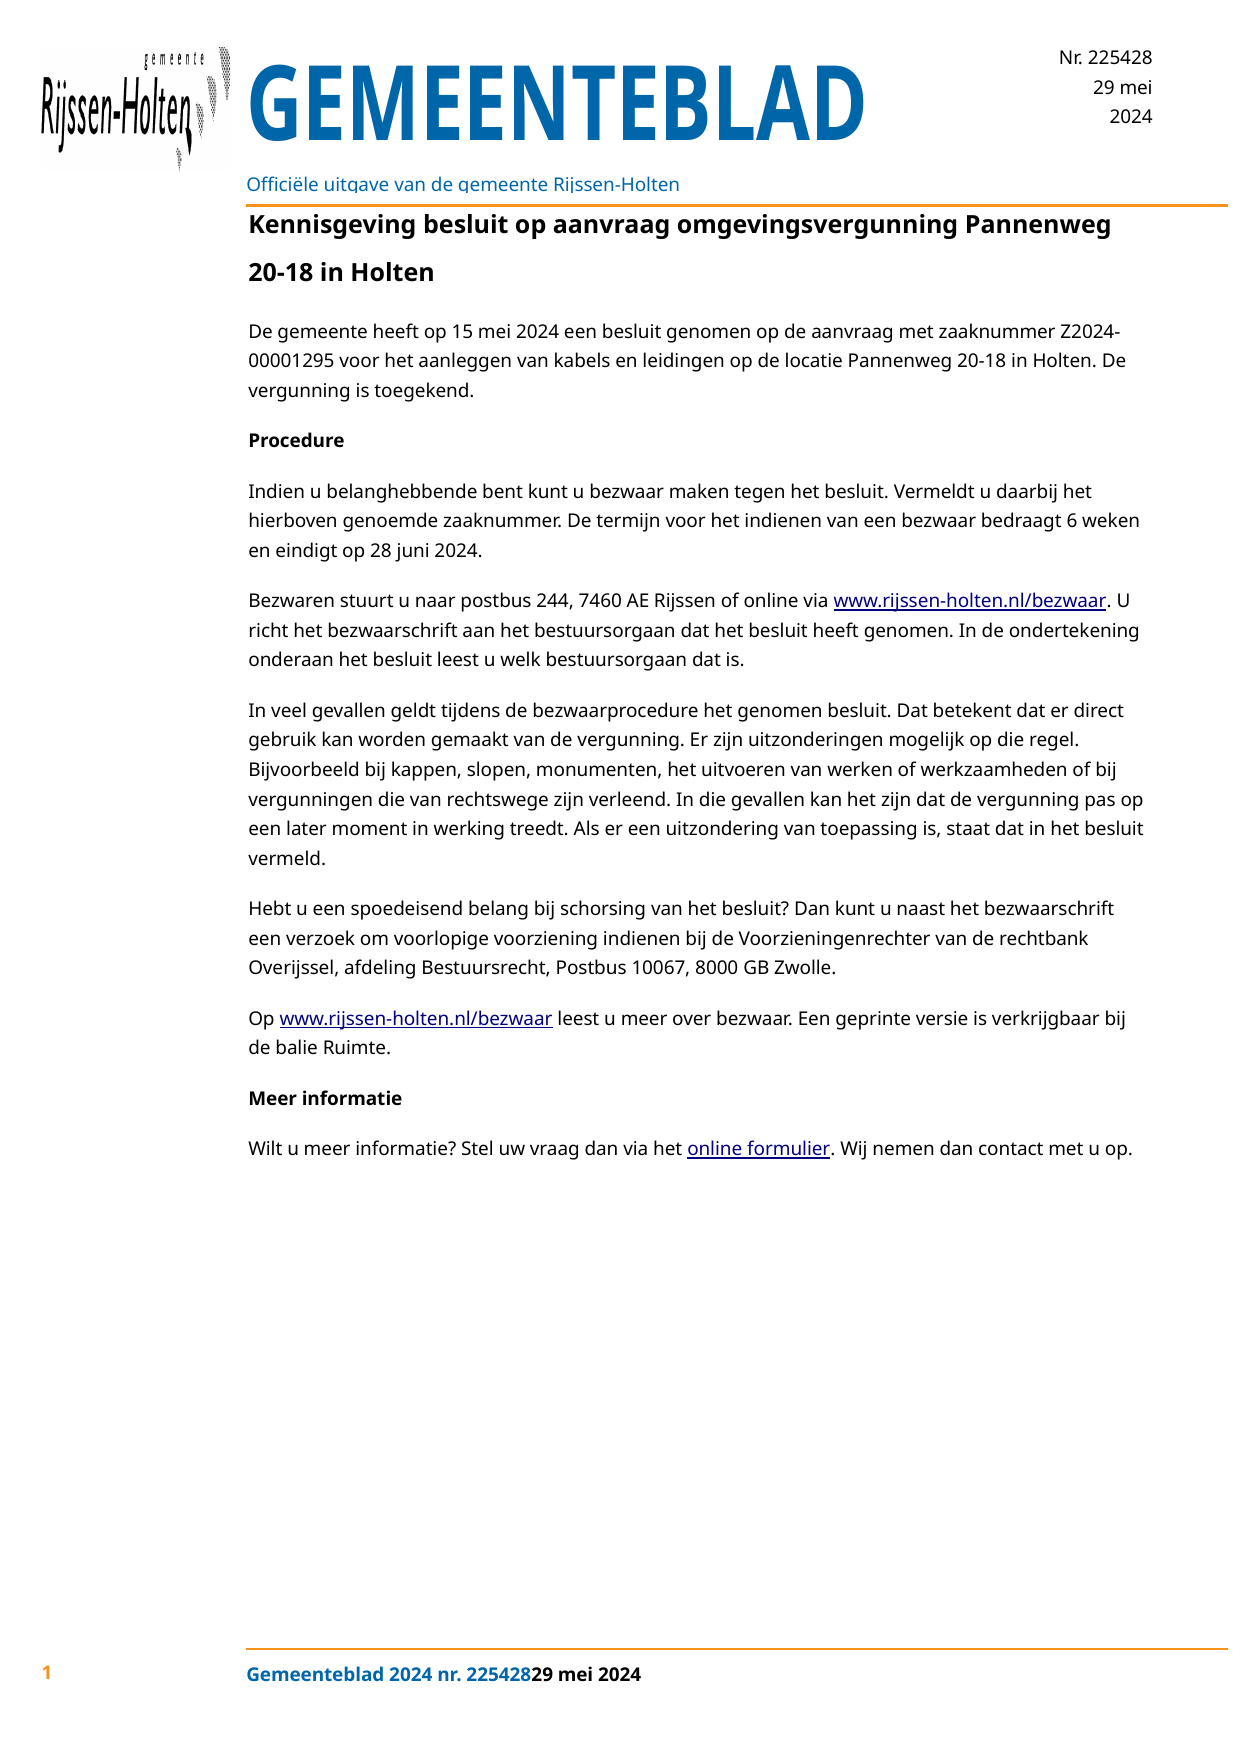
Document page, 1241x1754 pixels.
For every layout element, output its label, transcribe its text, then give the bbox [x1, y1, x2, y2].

picture [41, 47, 231, 172]
text Op www.rijssen-holten.nl/bezwaar leest u meer over bezwaar. Een geprinte versie is verkrijgbaar bij de balie Ruimte. [248, 1005, 1152, 1060]
text Procedure [248, 427, 1152, 453]
text In veel gevallen geldt tijdens de bezwaarprocedure het genomen besluit. Dat betekent dat er direct gebruik kan worden gemaakt van de vergunning. Er zijn uitzonderingen mogelijk op die regel. Bijvoorbeeld bij kappen, slopen, monumenten, het uitvoeren van werken of werkzaamheden of bij vergunningen die van rechtswege zijn verleend. In die gevallen kan het zijn dat de vergunning pas op een later moment in werking treedt. Als er een uitzondering van toepassing is, staat dat in het besluit vermeld. [248, 697, 1152, 871]
text Indien u belanghebbende bent kunt u bezwaar maken tegen het besluit. Vermeldt u daarbij het hierboven genoemde zaaknummer. De termijn voor het indienen van een bezwaar bedraagt 6 weken en eindigt op 28 juni 2024. [248, 478, 1152, 563]
text Hebt u een spoedeisend belang bij schorsing van het besluit? Dan kunt u naast het bezwaarschrift een verzoek om voorlopige voorziening indienen bij de Voorzieningenrechter van de rechtbank Overijssel, afdeling Bestuursrecht, Postbus 10067, 8000 GB Zwolle. [248, 895, 1152, 980]
text Bezwaren stuurt u naar postbus 244, 7460 AE Rijssen of online via www.rijssen-holten.nl/bezwaar. U richt het bezwaarschrift aan het bestuursorgaan dat het besluit heeft genomen. In de ondertekening onderaan het besluit leest u welk bestuursorgaan dat is. [248, 587, 1152, 672]
text Kennisgeving besluit op aanvraag omgevingsvergunning Pannenweg 20-18 in Holten [248, 207, 1152, 288]
text Meer informatie [248, 1085, 1152, 1111]
text De gemeente heeft op 15 mei 2024 een besluit genomen op de aanvraag met zaaknummer Z2024-00001295 voor het aanleggen van kabels en leidingen op de locatie Pannenweg 20-18 in Holten. De vergunning is toegekend. [248, 318, 1152, 403]
text Wilt u meer informatie? Stel uw vraag dan via het online formulier. Wij nemen dan contact met u op. [248, 1135, 1152, 1161]
